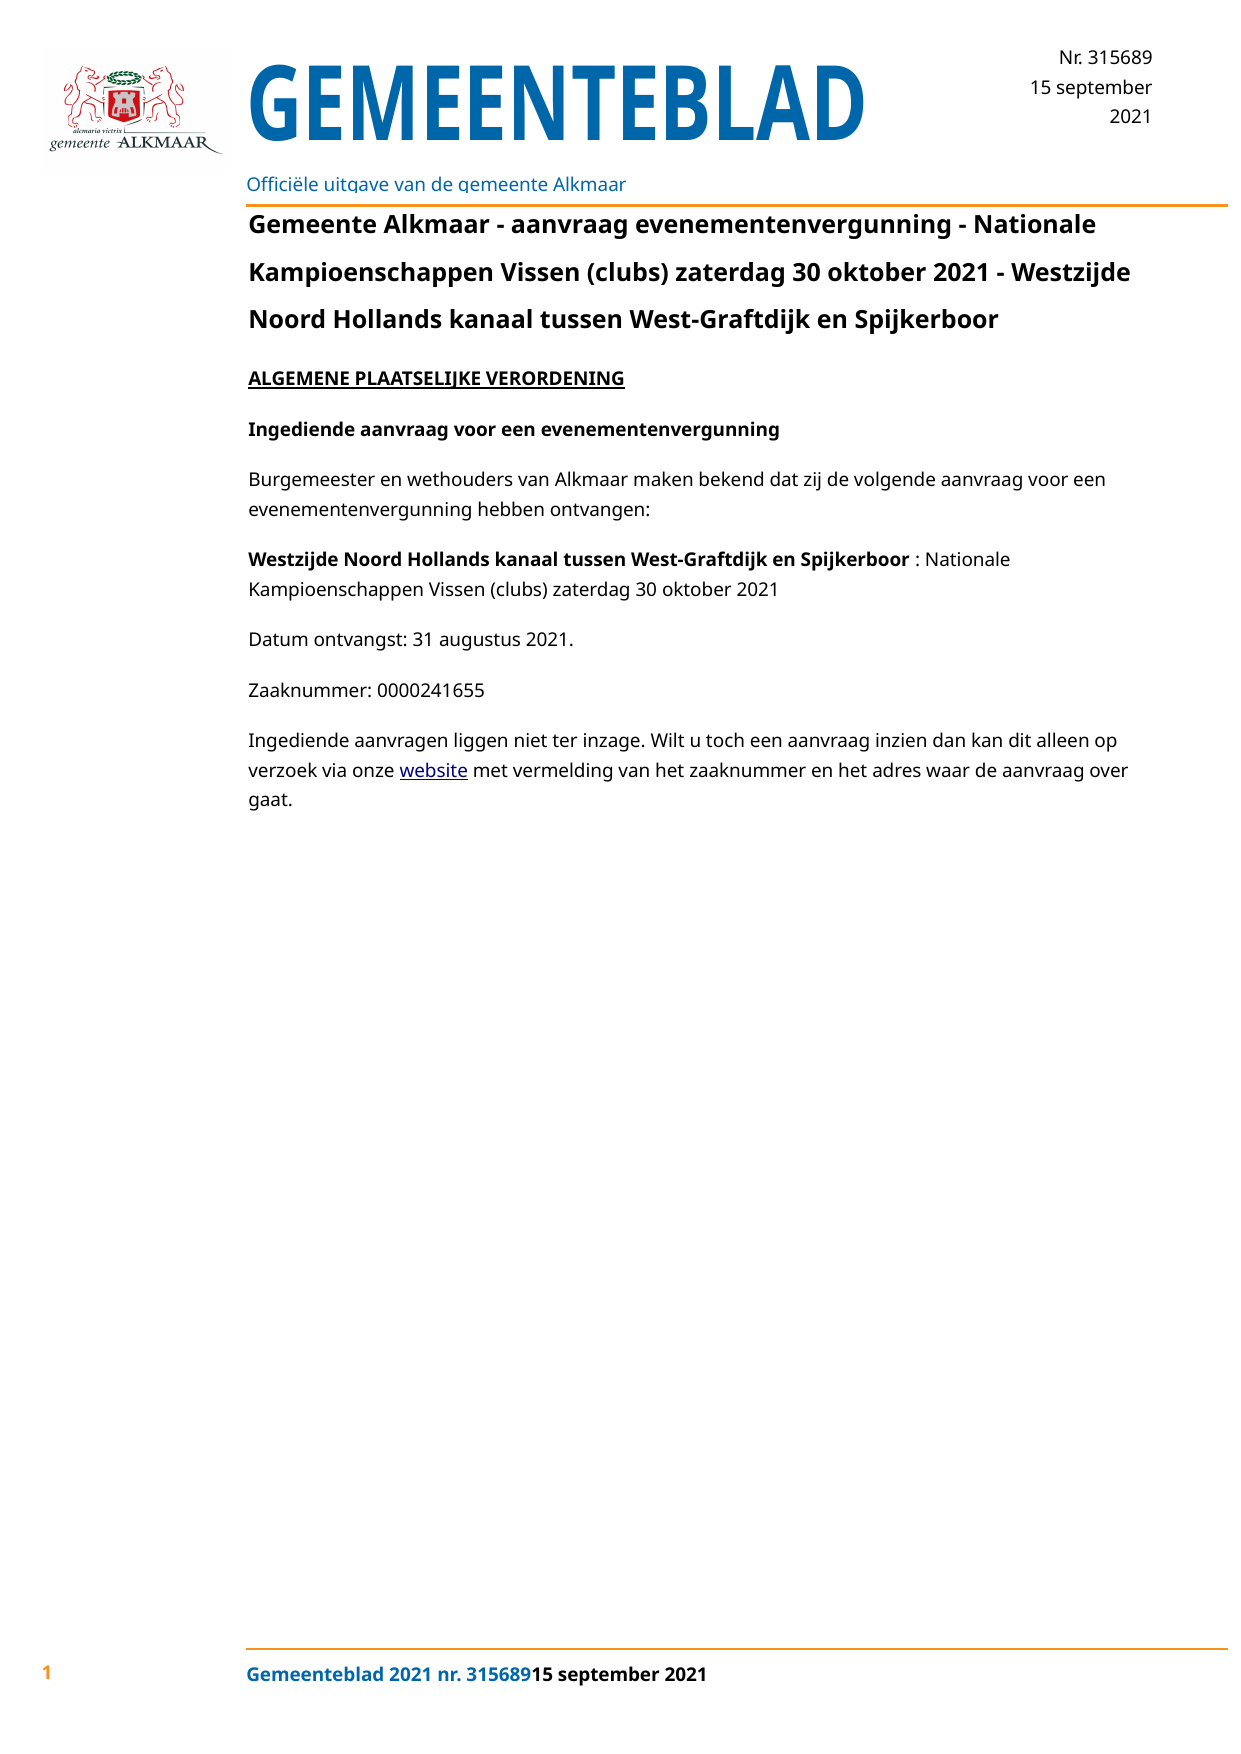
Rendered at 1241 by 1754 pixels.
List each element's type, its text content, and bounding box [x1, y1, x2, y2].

text Zaaknummer: 0000241655 [248, 677, 1152, 702]
text Westzijde Noord Hollands kanaal tussen West-Graftdijk en Spijkerboor : Nationale Kampioenschappen Vissen (clubs) zaterdag 30 oktober 2021 [248, 546, 1152, 602]
text Gemeente Alkmaar - aanvraag evenementenvergunning - Nationale Kampioenschappen Vissen (clubs) zaterdag 30 oktober 2021 - Westzijde Noord Hollands kanaal tussen West-Graftdijk en Spijkerboor [248, 207, 1152, 336]
text Ingediende aanvraag voor een evenementenvergunning [248, 416, 1152, 442]
text ALGEMENE PLAATSELIJKE VERORDENING [248, 366, 1152, 391]
text Burgemeester en wethouders van Alkmaar maken bekend dat zij de volgende aanvraag voor een evenementenvergunning hebben ontvangen: [248, 466, 1152, 522]
text Ingediende aanvragen liggen niet ter inzage. Wilt u toch een aanvraag inzien dan kan dit alleen op verzoek via onze website met vermelding van het zaaknummer en het adres waar de aanvraag over gaat. [248, 727, 1152, 812]
picture [41, 47, 231, 172]
text Datum ontvangst: 31 augustus 2021. [248, 626, 1152, 652]
